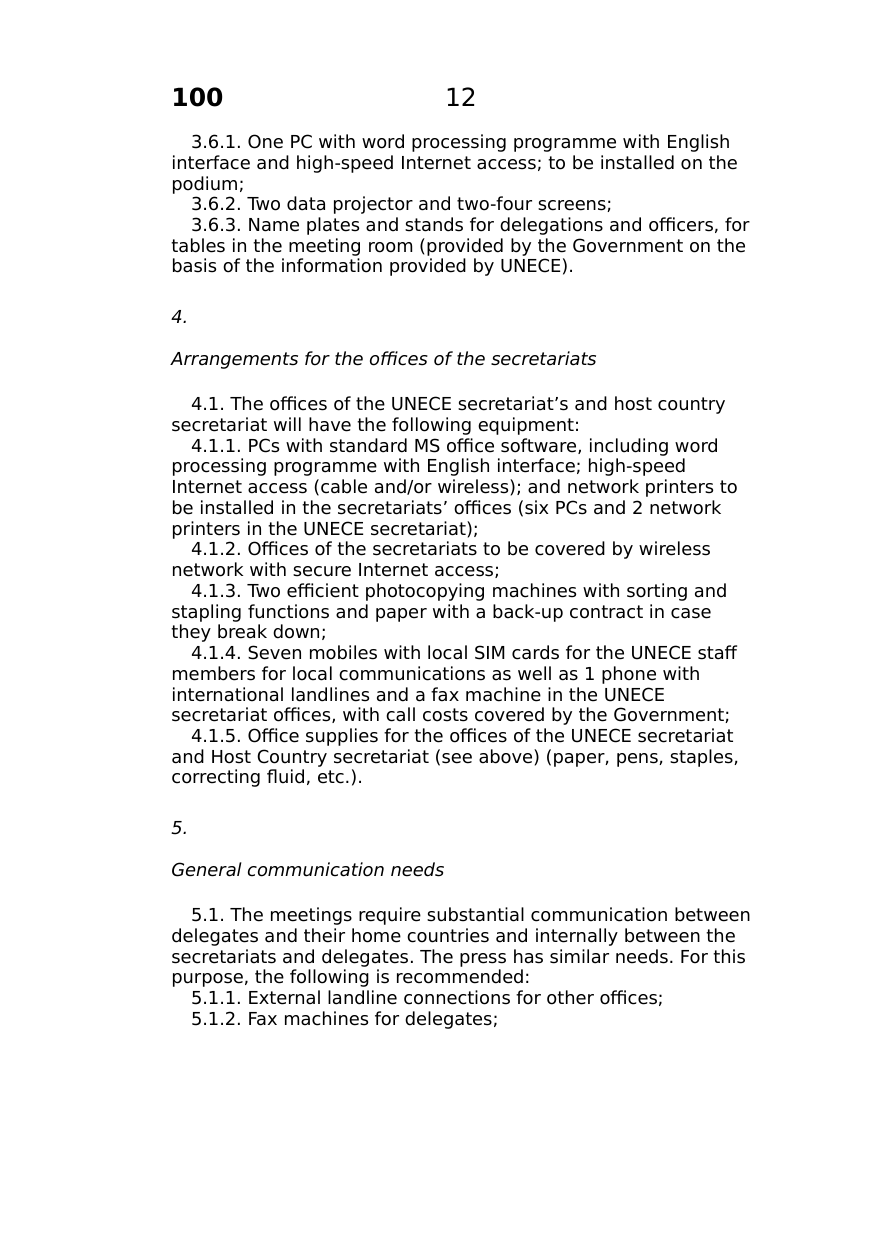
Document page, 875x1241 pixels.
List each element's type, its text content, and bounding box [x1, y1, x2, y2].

text 4.1. The offices of the UNECE secretariat’s and host country secretariat will have the following equipment: [171, 394, 756, 436]
text 3.6.1. One PC with word processing programme with English interface and high-speed Internet access; to be installed on the podium; [171, 132, 756, 194]
text 3.6.2. Two data projector and two-four screens; [171, 194, 756, 215]
text 5.1.2. Fax machines for delegates; [171, 1009, 756, 1029]
subtitle 4. Arrangements for the offices of the secretariats [171, 307, 756, 369]
text 4.1.5. Office supplies for the offices of the UNECE secretariat and Host Country secretariat (see above) (paper, pens, staples, correcting fluid, etc.). [171, 726, 756, 788]
text 4.1.1. PCs with standard MS office software, including word processing programme with English interface; high-speed Internet access (cable and/or wireless); and network printers to be installed in the secretariats’ offices (six PCs and 2 network printers in the UNECE secretariat); [171, 436, 756, 539]
text 4.1.3. Two efficient photocopying machines with sorting and stapling functions and paper with a back-up contract in case they break down; [171, 581, 756, 643]
text 4.1.4. Seven mobiles with local SIM cards for the UNECE staff members for local communications as well as 1 phone with international landlines and a fax machine in the UNECE secretariat offices, with call costs covered by the Government; [171, 643, 756, 726]
text 4.1.2. Offices of the secretariats to be covered by wireless network with secure Internet access; [171, 539, 756, 581]
subtitle 5. General communication needs [171, 818, 756, 880]
text 5.1.1. External landline connections for other offices; [171, 988, 756, 1009]
text 3.6.3. Name plates and stands for delegations and officers, for tables in the meeting room (provided by the Government on the basis of the information provided by UNECE). [171, 215, 756, 277]
text 5.1. The meetings require substantial communication between delegates and their home countries and internally between the secretariats and delegates. The press has similar needs. For this purpose, the following is recommended: [171, 905, 756, 988]
